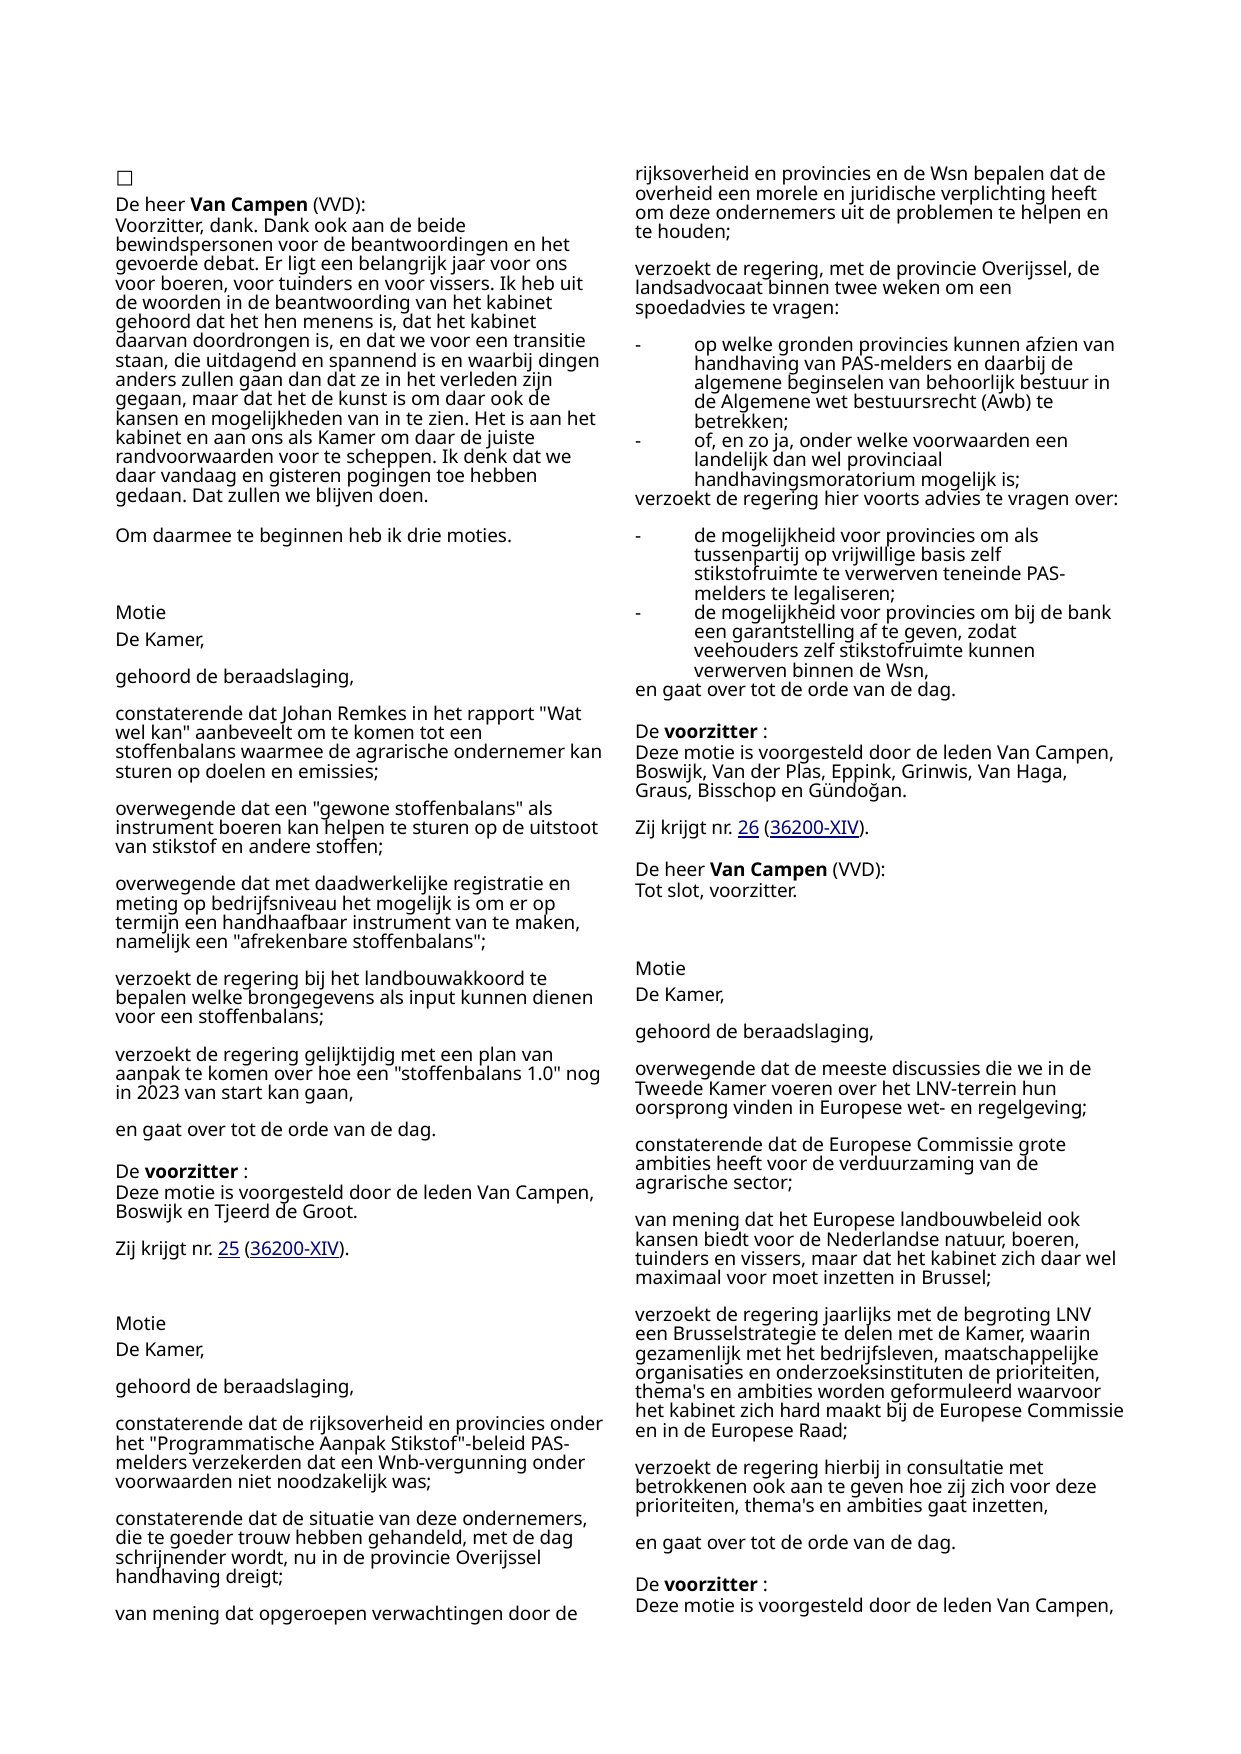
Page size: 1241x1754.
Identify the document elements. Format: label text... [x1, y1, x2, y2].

text verzoekt de regering, met de provincie Overijssel, de landsadvocaat binnen twee weken om een spoedadvies te vragen: [635, 260, 1125, 318]
text constaterende dat de rijksoverheid en provincies onder het "Programmatische Aanpak Stikstof"-beleid PAS-melders verzekerden dat een Wnb-vergunning onder voorwaarden niet noodzakelijk was; [115, 1415, 605, 1492]
text gehoord de beraadslaging, [115, 1378, 605, 1398]
text Deze motie is voorgesteld door de leden Van Campen, Boswijk, Van der Plas, Eppink, Grinwis, Van Haga, Graus, Bisschop en Gündoğan. [635, 744, 1125, 801]
text De Kamer, [635, 986, 1125, 1006]
text overwegende dat een "gewone stoffenbalans" als instrument boeren kan helpen te sturen op de uitstoot van stikstof en andere stoffen; [115, 800, 605, 857]
text ⬜ [115, 165, 605, 191]
text Zij krijgt nr. 26 (36200-XIV). [635, 819, 1125, 838]
text Voorzitter, dank. Dank ook aan de beide bewindspersonen voor de beantwoordingen en het gevoerde debat. Er ligt een belangrijk jaar voor ons voor boeren, voor tuinders en voor vissers. Ik heb uit de woorden in de beantwoording van het kabinet gehoord dat het hen menens is, dat het kabinet daarvan doordrongen is, en dat we voor een transitie staan, die uitdagend en spannend is en waarbij dingen anders zullen gaan dan dat ze in het verleden zijn gegaan, maar dat het de kunst is om daar ook de kansen en mogelijkheden van in te zien. Het is aan het kabinet en aan ons als Kamer om daar de juiste randvoorwaarden voor te scheppen. Ik denk dat we daar vandaag en gisteren pogingen toe hebben gedaan. Dat zullen we blijven doen. [115, 217, 605, 506]
text gehoord de beraadslaging, [635, 1023, 1125, 1043]
text De voorzitter : [635, 718, 1125, 744]
text en gaat over tot de orde van de dag. [635, 681, 1125, 700]
text De heer Van Campen (VVD): [635, 856, 1125, 882]
text constaterende dat de situatie van deze ondernemers, die te goeder trouw hebben gehandeld, met de dag schrijnender wordt, nu in de provincie Overijssel handhaving dreigt; [115, 1510, 605, 1587]
text Deze motie is voorgesteld door de leden Van Campen, [635, 1597, 1125, 1616]
text De Kamer, [115, 631, 605, 650]
text overwegende dat met daadwerkelijke registratie en meting op bedrijfsniveau het mogelijk is om er op termijn een handhaafbaar instrument van te maken, namelijk een "afrekenbare stoffenbalans"; [115, 875, 605, 952]
text De heer Van Campen (VVD): [115, 191, 605, 217]
text verzoekt de regering gelijktijdig met een plan van aanpak te komen over hoe een "stoffenbalans 1.0" nog in 2023 van start kan gaan, [115, 1046, 605, 1103]
list op welke gronden provincies kunnen afzien van handhaving van PAS-melders en daarbij de algemene beginselen van behoorlijk bestuur in de Algemene wet bestuursrecht (Awb) te betrekken; [635, 336, 1125, 432]
text verzoekt de regering hier voorts advies te vragen over: [635, 490, 1125, 509]
text rijksoverheid en provincies en de Wsn bepalen dat de overheid een morele en juridische verplichting heeft om deze ondernemers uit de problemen te helpen en te houden; [635, 165, 1125, 242]
list de mogelijkheid voor provincies om bij de bank een garantstelling af te geven, zodat veehouders zelf stikstofruimte kunnen verwerven binnen de Wsn, [635, 604, 1125, 681]
text Deze motie is voorgesteld door de leden Van Campen, Boswijk en Tjeerd de Groot. [115, 1184, 605, 1222]
text en gaat over tot de orde van de dag. [115, 1121, 605, 1140]
text verzoekt de regering hierbij in consultatie met betrokkenen ook aan te geven hoe zij zich voor deze prioriteiten, thema's en ambities gaat inzetten, [635, 1459, 1125, 1517]
text verzoekt de regering jaarlijks met de begroting LNV een Brusselstrategie te delen met de Kamer, waarin gezamenlijk met het bedrijfsleven, maatschappelijke organisaties en onderzoeksinstituten de prioriteiten, thema's en ambities worden geformuleerd waarvoor het kabinet zich hard maakt bij de Europese Commissie en in de Europese Raad; [635, 1306, 1125, 1441]
text Tot slot, voorzitter. [635, 882, 1125, 901]
text Om daarmee te beginnen heb ik drie moties. [115, 527, 605, 546]
text Zij krijgt nr. 25 (36200-XIV). [115, 1240, 605, 1259]
text overwegende dat de meeste discussies die we in de Tweede Kamer voeren over het LNV-terrein hun oorsprong vinden in Europese wet- en regelgeving; [635, 1060, 1125, 1118]
text en gaat over tot de orde van de dag. [635, 1534, 1125, 1553]
text Motie [115, 1310, 605, 1335]
text verzoekt de regering bij het landbouwakkoord te bepalen welke brongegevens als input kunnen dienen voor een stoffenbalans; [115, 970, 605, 1028]
list de mogelijkheid voor provincies om als tussenpartij op vrijwillige basis zelf stikstofruimte te verwerven teneinde PAS-melders te legaliseren; [635, 527, 1125, 604]
text Motie [635, 955, 1125, 980]
text De Kamer, [115, 1341, 605, 1361]
text De voorzitter : [635, 1571, 1125, 1597]
text van mening dat opgeroepen verwachtingen door de [115, 1605, 605, 1624]
text van mening dat het Europese landbouwbeleid ook kansen biedt voor de Nederlandse natuur, boeren, tuinders en vissers, maar dat het kabinet zich daar wel maximaal voor moet inzetten in Brussel; [635, 1211, 1125, 1288]
list of, en zo ja, onder welke voorwaarden een landelijk dan wel provinciaal handhavingsmoratorium mogelijk is; [635, 432, 1125, 490]
text constaterende dat Johan Remkes in het rapport "Wat wel kan" aanbeveelt om te komen tot een stoffenbalans waarmee de agrarische ondernemer kan sturen op doelen en emissies; [115, 705, 605, 782]
text De voorzitter : [115, 1158, 605, 1184]
text Motie [115, 599, 605, 625]
text gehoord de beraadslaging, [115, 668, 605, 687]
text constaterende dat de Europese Commissie grote ambities heeft voor de verduurzaming van de agrarische sector; [635, 1136, 1125, 1194]
